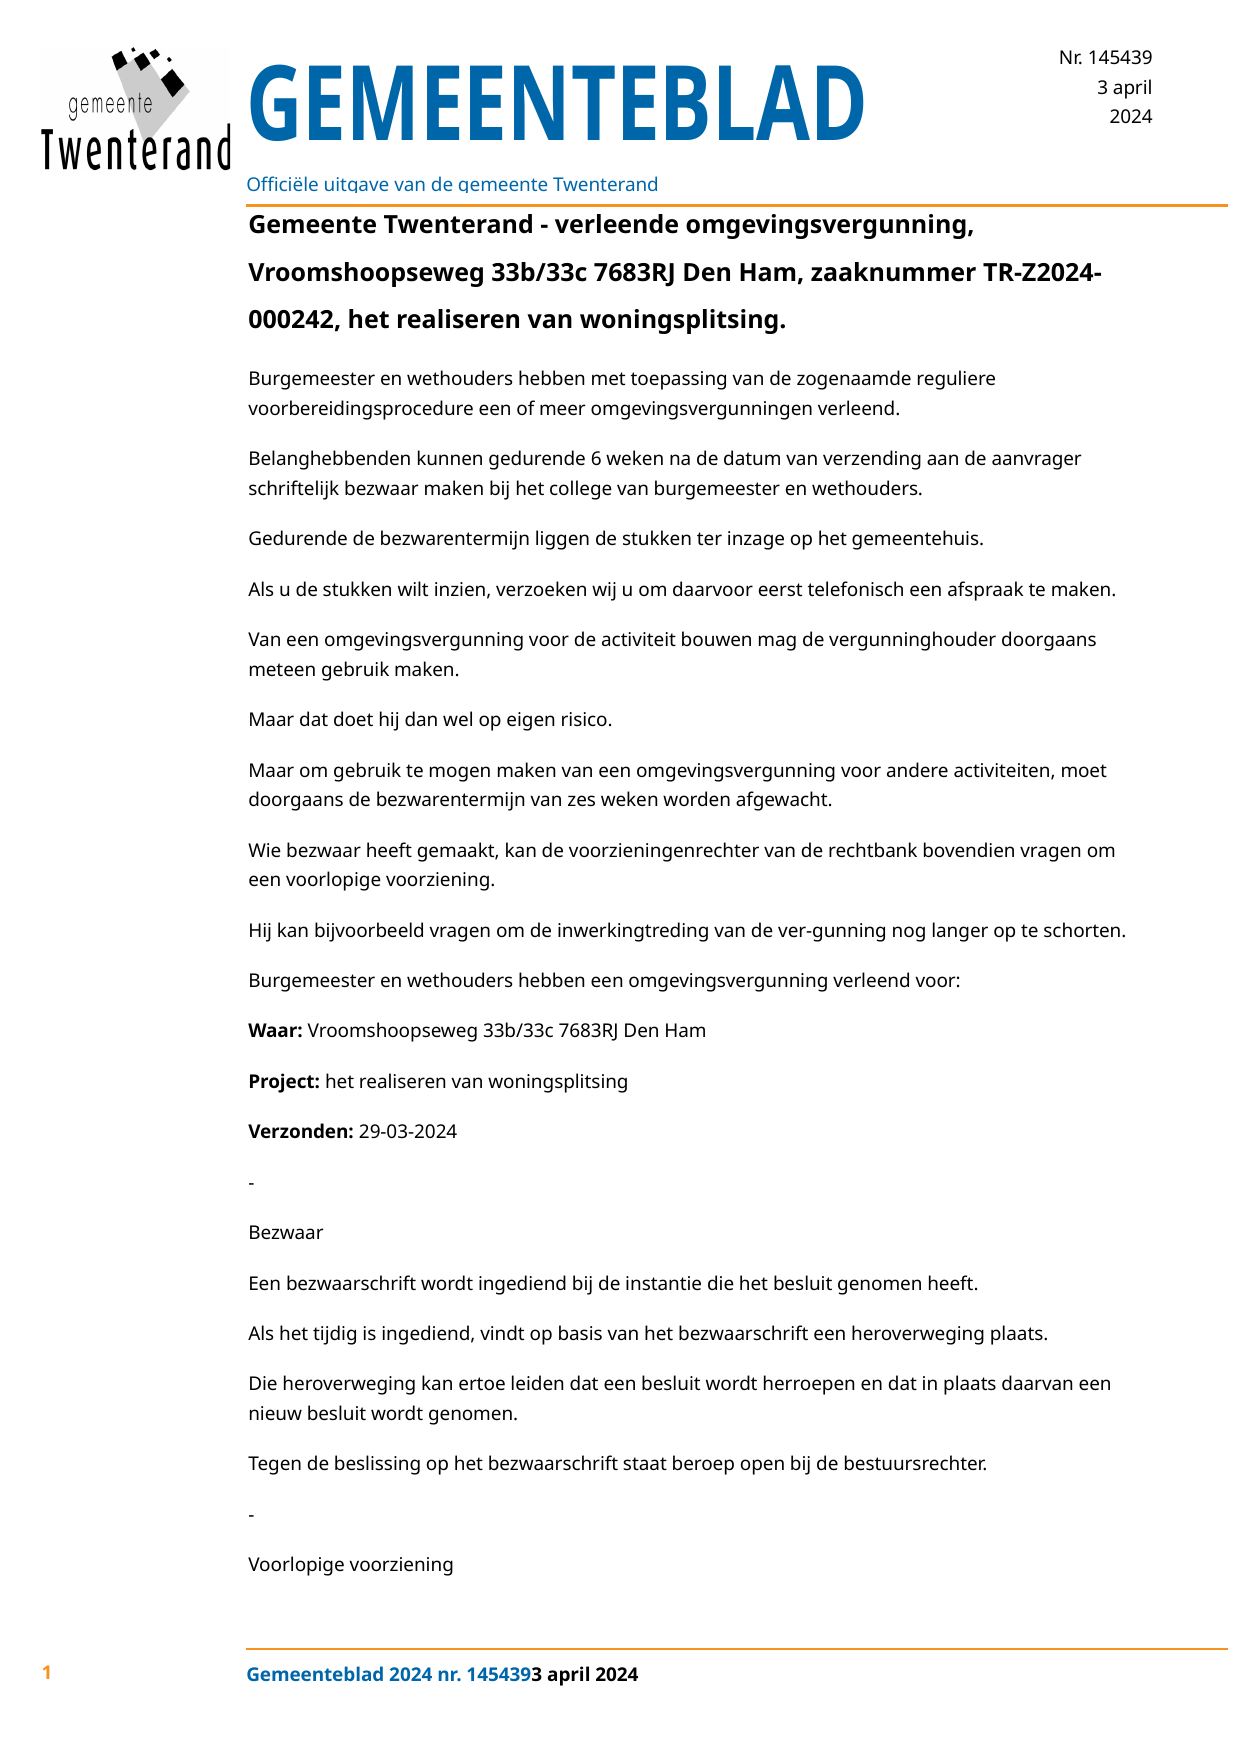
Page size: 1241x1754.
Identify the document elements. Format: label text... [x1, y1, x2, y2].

text Belanghebbenden kunnen gedurende 6 weken na de datum van verzending aan de aanvrager schriftelijk bezwaar maken bij het college van burgemeester en wethouders. [248, 446, 1152, 501]
text Wie bezwaar heeft gemaakt, kan de voorzieningenrechter van de rechtbank bovendien vragen om een voorlopige voorziening. [248, 837, 1152, 892]
text Waar: Vroomshoopseweg 33b/33c 7683RJ Den Ham [248, 1018, 1152, 1043]
text Gemeente Twenterand - verleende omgevingsvergunning, Vroomshoopseweg 33b/33c 7683RJ Den Ham, zaaknummer TR-Z2024-000242, het realiseren van woningsplitsing. [248, 207, 1152, 336]
text Die heroverweging kan ertoe leiden dat een besluit wordt herroepen en dat in plaats daarvan een nieuw besluit wordt genomen. [248, 1371, 1152, 1426]
text Hij kan bijvoorbeeld vragen om de inwerkingtreding van de ver-gunning nog langer op te schorten. [248, 917, 1152, 942]
text Burgemeester en wethouders hebben met toepassing van de zogenaamde reguliere voorbereidingsprocedure een of meer omgevingsvergunningen verleend. [248, 366, 1152, 421]
text Maar om gebruik te mogen maken van een omgevingsvergunning voor andere activiteiten, moet doorgaans de bezwarentermijn van zes weken worden afgewacht. [248, 757, 1152, 812]
text Als u de stukken wilt inzien, verzoeken wij u om daarvoor eerst telefonisch een afspraak te maken. [248, 576, 1152, 602]
text - [248, 1501, 1152, 1527]
text Verzonden: 29-03-2024 [248, 1118, 1152, 1144]
picture [41, 47, 231, 172]
text Voorlopige voorziening [248, 1551, 1152, 1577]
text Tegen de beslissing op het bezwaarschrift staat beroep open bij de bestuursrechter. [248, 1451, 1152, 1476]
text Bezwaar [248, 1219, 1152, 1245]
text Burgemeester en wethouders hebben een omgevingsvergunning verleend voor: [248, 967, 1152, 993]
text Een bezwaarschrift wordt ingediend bij de instantie die het besluit genomen heeft. [248, 1270, 1152, 1295]
text Als het tijdig is ingediend, vindt op basis van het bezwaarschrift een heroverweging plaats. [248, 1320, 1152, 1346]
text - [248, 1169, 1152, 1194]
text Gedurende de bezwarentermijn liggen de stukken ter inzage op het gemeentehuis. [248, 526, 1152, 551]
text Van een omgevingsvergunning voor de activiteit bouwen mag de vergunninghouder doorgaans meteen gebruik maken. [248, 626, 1152, 682]
text Project: het realiseren van woningsplitsing [248, 1068, 1152, 1094]
text Maar dat doet hij dan wel op eigen risico. [248, 706, 1152, 732]
